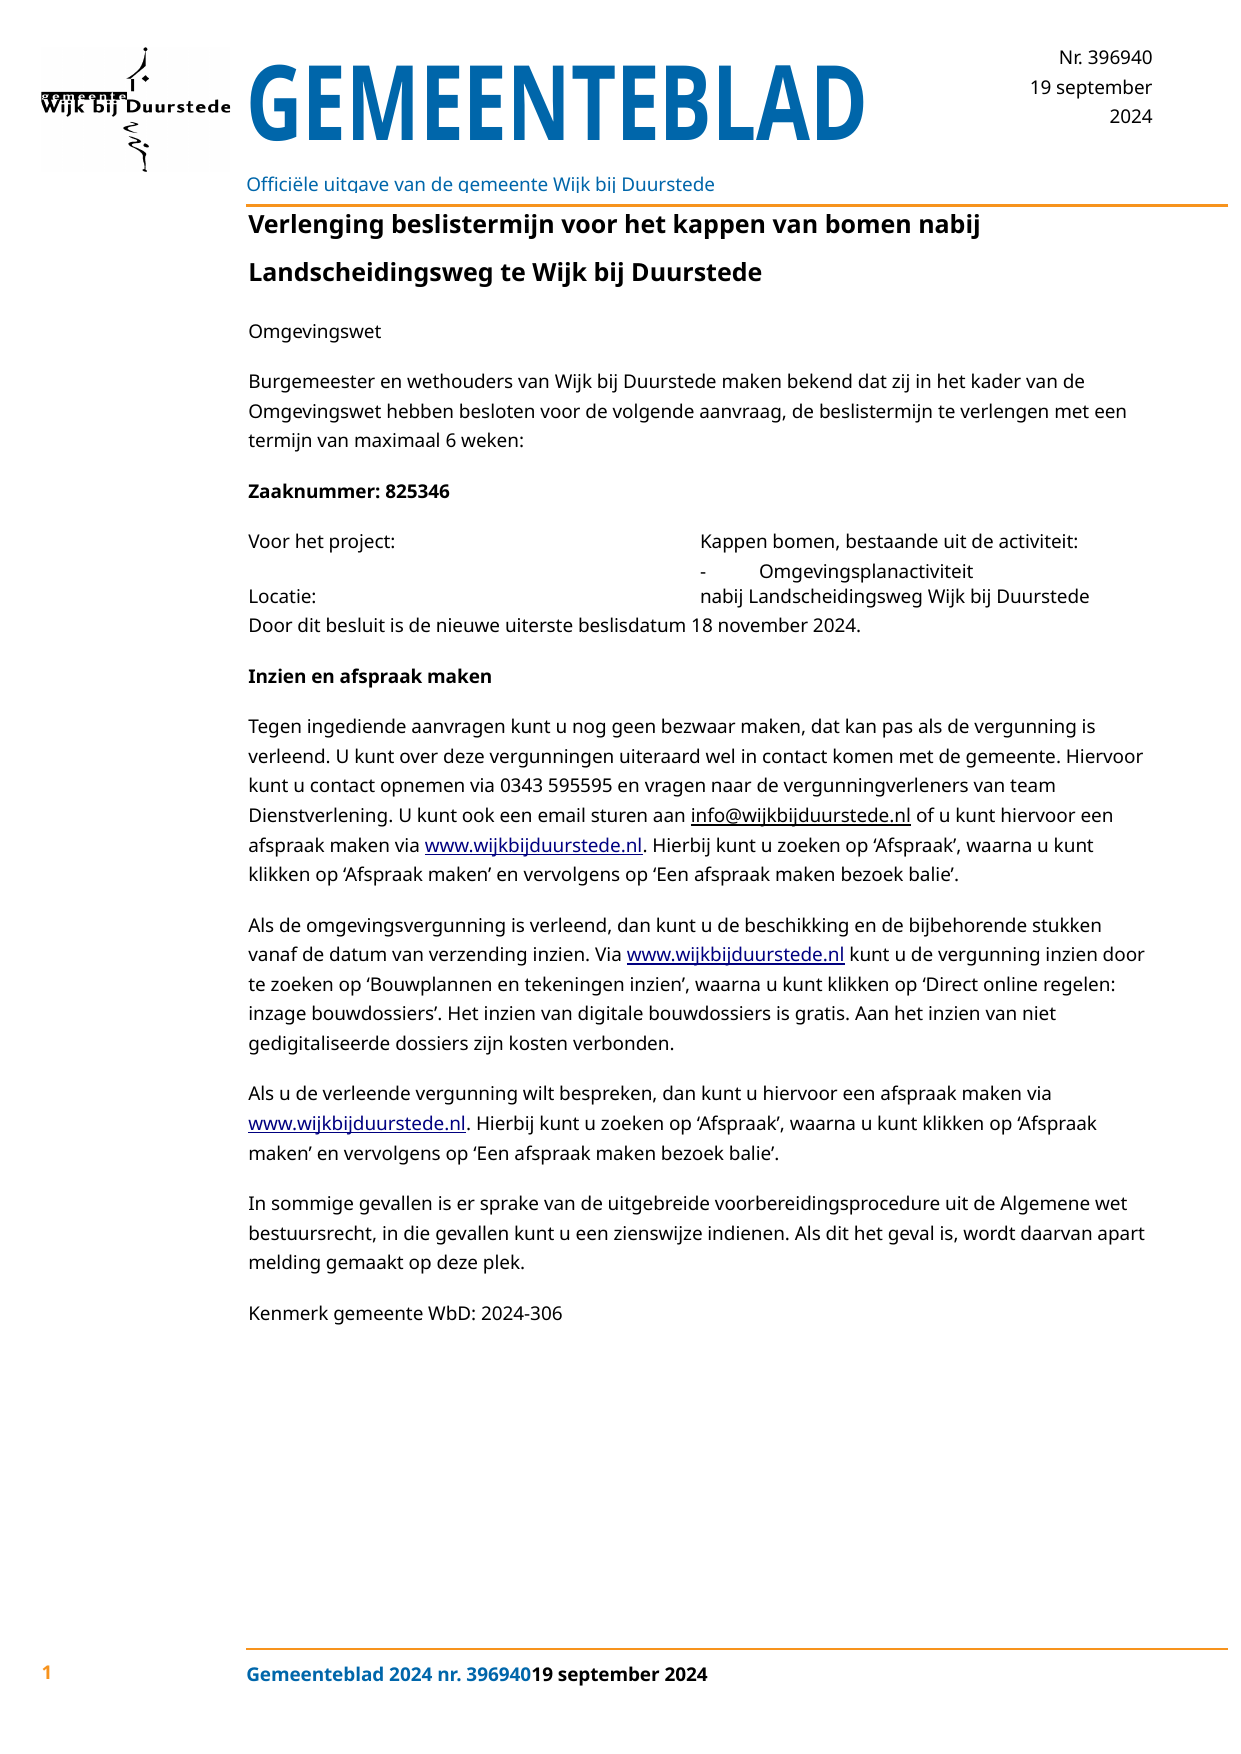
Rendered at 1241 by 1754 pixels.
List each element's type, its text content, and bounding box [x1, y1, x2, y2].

text Zaaknummer: 825346 [248, 478, 1152, 504]
text Omgevingswet [248, 318, 1152, 344]
table_header Voor het project: [248, 529, 700, 584]
table_header Kappen bomen, bestaande uit de activiteit: Omgevingsplanactiviteit [700, 529, 1152, 584]
text Als de omgevingsvergunning is verleend, dan kunt u de beschikking en de bijbehorende stukken vanaf de datum van verzending inzien. Via www.wijkbijduurstede.nl kunt u de vergunning inzien door te zoeken op ‘Bouwplannen en tekeningen inzien’, waarna u kunt klikken op ‘Direct online regelen: inzage bouwdossiers’. Het inzien van digitale bouwdossiers is gratis. Aan het inzien van niet gedigitaliseerde dossiers zijn kosten verbonden. [248, 912, 1152, 1056]
text Verlenging beslistermijn voor het kappen van bomen nabij Landscheidingsweg te Wijk bij Duurstede [248, 207, 1152, 288]
table_cell nabij Landscheidingsweg Wijk bij Duurstede [700, 584, 1152, 609]
text In sommige gevallen is er sprake van de uitgebreide voorbereidingsprocedure uit de Algemene wet bestuursrecht, in die gevallen kunt u een zienswijze indienen. Als dit het geval is, wordt daarvan apart melding gemaakt op deze plek. [248, 1190, 1152, 1275]
text Als u de verleende vergunning wilt bespreken, dan kunt u hiervoor een afspraak maken via www.wijkbijduurstede.nl. Hierbij kunt u zoeken op ‘Afspraak’, waarna u kunt klikken op ‘Afspraak maken’ en vervolgens op ‘Een afspraak maken bezoek balie’. [248, 1081, 1152, 1166]
text Burgemeester en wethouders van Wijk bij Duurstede maken bekend dat zij in het kader van de Omgevingswet hebben besloten voor de volgende aanvraag, de beslistermijn te verlengen met een termijn van maximaal 6 weken: [248, 368, 1152, 453]
text Inzien en afspraak maken [248, 663, 1152, 689]
text Door dit besluit is de nieuwe uiterste beslisdatum 18 november 2024. [248, 613, 1152, 638]
text Tegen ingediende aanvragen kunt u nog geen bezwaar maken, dat kan pas als de vergunning is verleend. U kunt over deze vergunningen uiteraard wel in contact komen met de gemeente. Hiervoor kunt u contact opnemen via 0343 595595 en vragen naar de vergunningverleners van team Dienstverlening. U kunt ook een email sturen aan info@wijkbijduurstede.nl of u kunt hiervoor een afspraak maken via www.wijkbijduurstede.nl. Hierbij kunt u zoeken op ‘Afspraak’, waarna u kunt klikken op ‘Afspraak maken’ en vervolgens op ‘Een afspraak maken bezoek balie’. [248, 713, 1152, 887]
picture [41, 47, 231, 172]
table_cell Locatie: [248, 584, 700, 609]
text Kenmerk gemeente WbD: 2024-306 [248, 1300, 1152, 1326]
